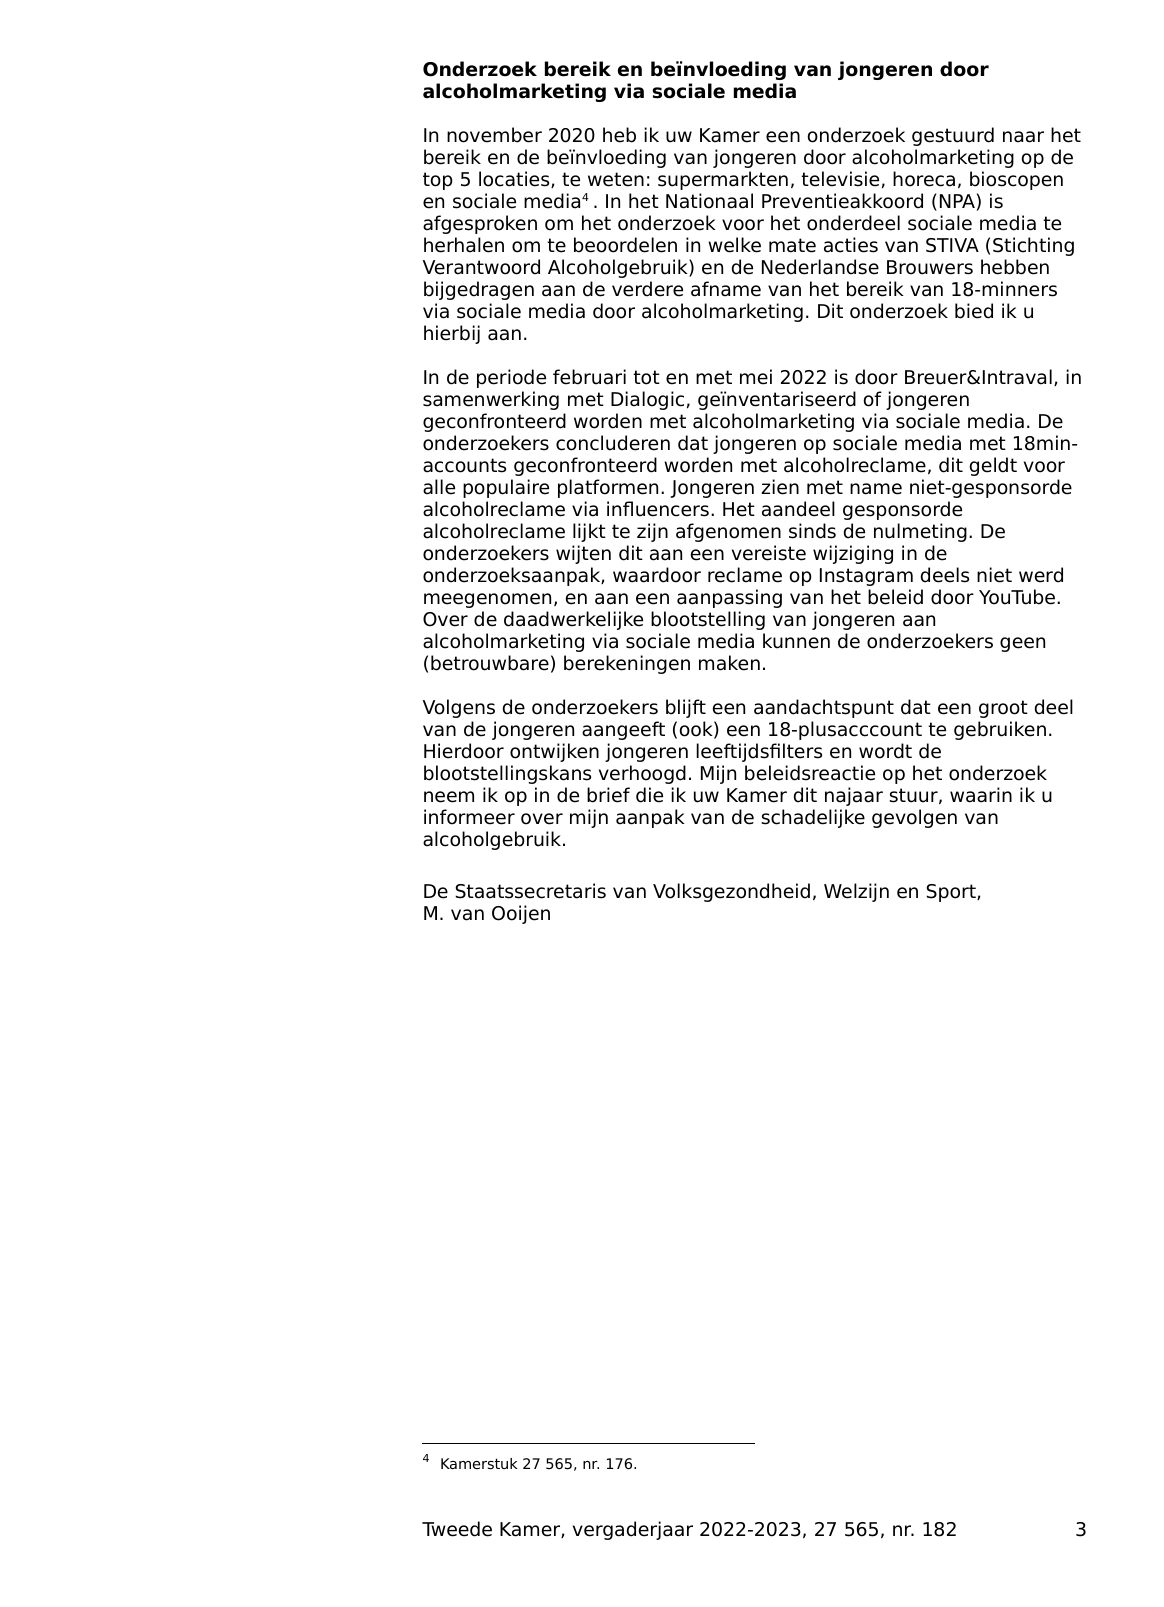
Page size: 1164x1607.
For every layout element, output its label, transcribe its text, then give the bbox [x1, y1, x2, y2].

text Kamerstuk 27 565, nr. 176. [422, 1452, 1087, 1474]
text In de periode februari tot en met mei 2022 is door Breuer&Intraval, in samenwerking met Dialogic, geïnventariseerd of jongeren geconfronteerd worden met alcoholmarketing via sociale media. De onderzoekers concluderen dat jongeren op sociale media met 18min-accounts geconfronteerd worden met alcoholreclame, dit geldt voor alle populaire platformen. Jongeren zien met name niet-gesponsorde alcoholreclame via influencers. Het aandeel gesponsorde alcoholreclame lijkt te zijn afgenomen sinds de nulmeting. De onderzoekers wijten dit aan een vereiste wijziging in de onderzoeksaanpak, waardoor reclame op Instagram deels niet werd meegenomen, en aan een aanpassing van het beleid door YouTube. Over de daadwerkelijke blootstelling van jongeren aan alcoholmarketing via sociale media kunnen de onderzoekers geen (betrouwbare) berekeningen maken. [422, 367, 1087, 675]
subtitle Onderzoek bereik en beïnvloeding van jongeren door alcoholmarketing via sociale media [422, 59, 1087, 103]
text In november 2020 heb ik uw Kamer een onderzoek gestuurd naar het bereik en de beïnvloeding van jongeren door alcoholmarketing op de top 5 locaties, te weten: supermarkten, televisie, horeca, bioscopen en sociale media. In het Nationaal Preventieakkoord (NPA) is afgesproken om het onderzoek voor het onderdeel sociale media te herhalen om te beoordelen in welke mate acties van STIVA (Stichting Verantwoord Alcoholgebruik) en de Nederlandse Brouwers hebben bijgedragen aan de verdere afname van het bereik van 18-minners via sociale media door alcoholmarketing. Dit onderzoek bied ik u hierbij aan. [422, 125, 1087, 345]
text Volgens de onderzoekers blijft een aandachtspunt dat een groot deel van de jongeren aangeeft (ook) een 18-plusacccount te gebruiken. Hierdoor ontwijken jongeren leeftijdsfilters en wordt de blootstellingskans verhoogd. Mijn beleidsreactie op het onderzoek neem ik op in de brief die ik uw Kamer dit najaar stuur, waarin ik u informeer over mijn aanpak van de schadelijke gevolgen van alcoholgebruik. [422, 697, 1087, 851]
text De Staatssecretaris van Volksgezondheid, Welzijn en Sport, M. van Ooijen [422, 881, 1087, 925]
